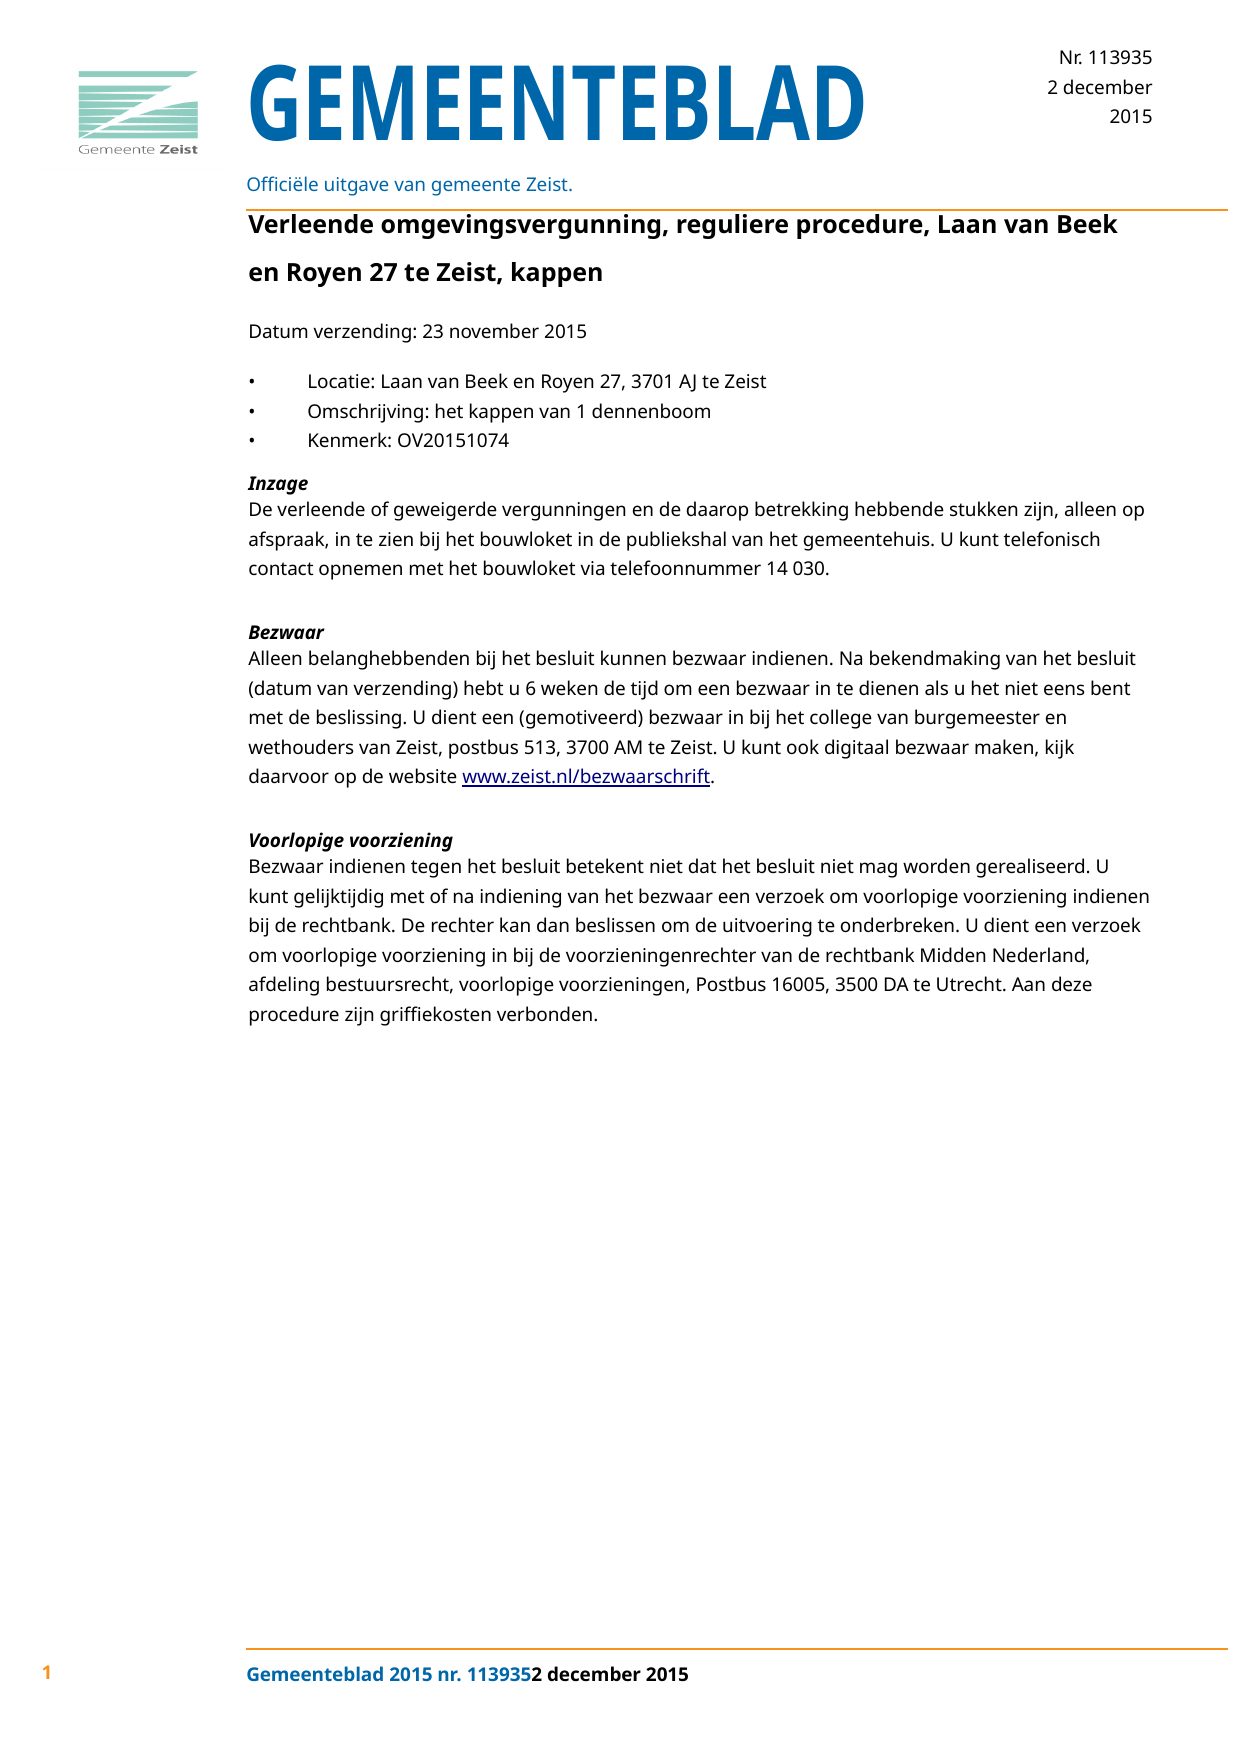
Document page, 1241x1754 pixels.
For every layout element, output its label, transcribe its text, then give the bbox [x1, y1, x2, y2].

text Verleende omgevingsvergunning, reguliere procedure, Laan van Beek en Royen 27 te Zeist, kappen [248, 211, 1152, 288]
text Inzage [248, 471, 1152, 496]
text Voorlopige voorziening [248, 827, 1152, 853]
text De verleende of geweigerde vergunningen en de daarop betrekking hebbende stukken zijn, alleen op afspraak, in te zien bij het bouwloket in de publiekshal van het gemeentehuis. U kunt telefonisch contact opnemen met het bouwloket via telefoonnummer 14 030. [248, 496, 1152, 581]
list Omschrijving: het kappen van 1 dennenboom [248, 398, 1152, 424]
picture [41, 47, 231, 172]
text Alleen belanghebbenden bij het besluit kunnen bezwaar indienen. Na bekendmaking van het besluit (datum van verzending) hebt u 6 weken de tijd om een bezwaar in te dienen als u het niet eens bent met de beslissing. U dient een (gemotiveerd) bezwaar in bij het college van burgemeester en wethouders van Zeist, postbus 513, 3700 AM te Zeist. U kunt ook digitaal bezwaar maken, kijk daarvoor op de website www.zeist.nl/bezwaarschrift. [248, 645, 1152, 789]
text Bezwaar indienen tegen het besluit betekent niet dat het besluit niet mag worden gerealiseerd. U kunt gelijktijdig met of na indiening van het bezwaar een verzoek om voorlopige voorziening indienen bij de rechtbank. De rechter kan dan beslissen om de uitvoering te onderbreken. U dient een verzoek om voorlopige voorziening in bij de voorzieningenrechter van de rechtbank Midden Nederland, afdeling bestuursrecht, voorlopige voorzieningen, Postbus 16005, 3500 DA te Utrecht. Aan deze procedure zijn griffiekosten verbonden. [248, 853, 1152, 1027]
text Bezwaar [248, 619, 1152, 645]
list Kenmerk: OV20151074 [248, 427, 1152, 453]
text Datum verzending: 23 november 2015 [248, 318, 1152, 344]
list Locatie: Laan van Beek en Royen 27, 3701 AJ te Zeist [248, 368, 1152, 394]
